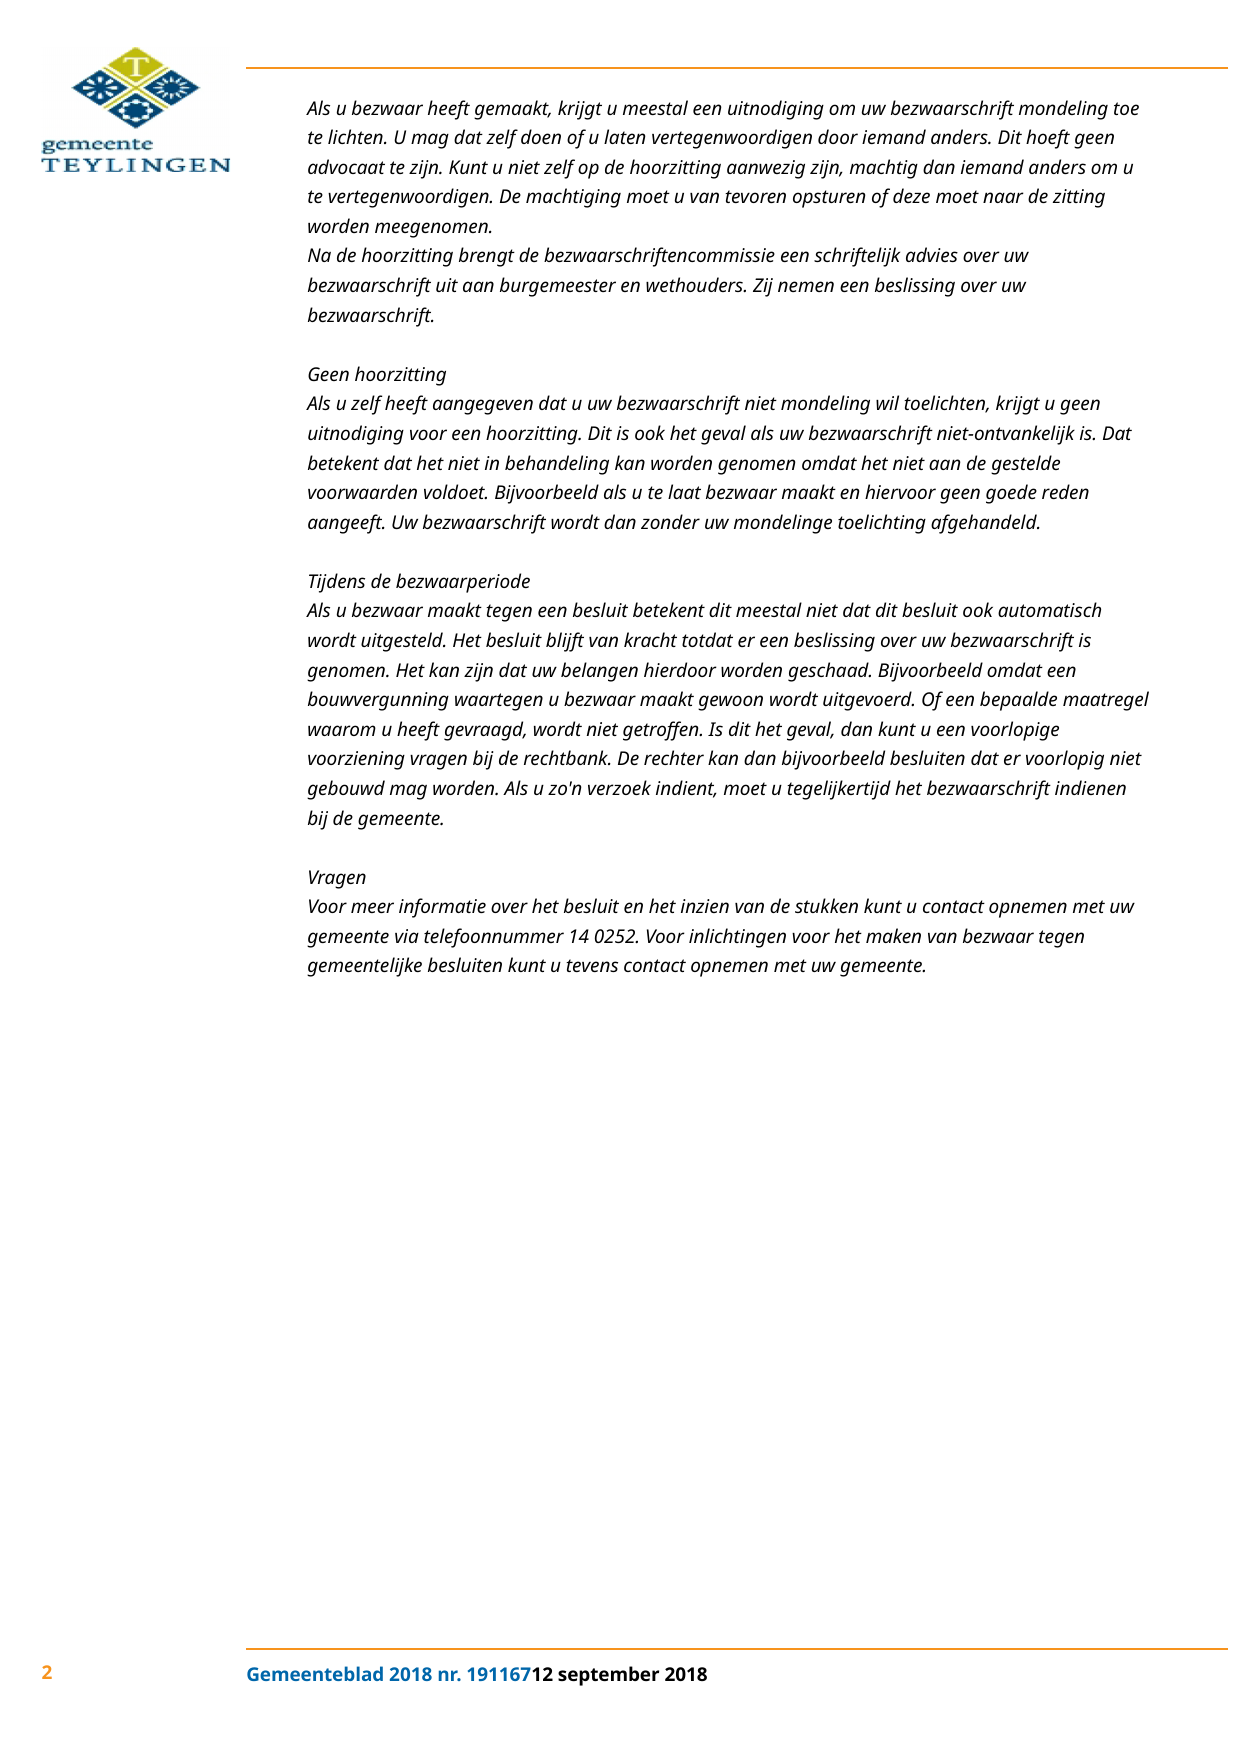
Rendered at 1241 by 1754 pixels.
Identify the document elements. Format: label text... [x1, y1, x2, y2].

list Als u bezwaar heeft gemaakt, krijgt u meestal een uitnodiging om uw bezwaarschrift mondeling toe te lichten. U mag dat zelf doen of u laten vertegenwoordigen door iemand anders. Dit hoeft geen advocaat te zijn. Kunt u niet zelf op de hoorzitting aanwezig zijn, machtig dan iemand anders om u te vertegenwoordigen. De machtiging moet u van tevoren opsturen of deze moet naar de zitting worden meegenomen. [248, 95, 1152, 239]
list Vragen [248, 864, 1152, 890]
list Tijdens de bezwaarperiode [248, 568, 1152, 594]
picture [41, 47, 231, 172]
list Na de hoorzitting brengt de bezwaarschriftencommissie een schriftelijk advies over uw bezwaarschrift uit aan burgemeester en wethouders. Zij nemen een beslissing over uw bezwaarschrift. [248, 243, 1152, 328]
list Als u zelf heeft aangegeven dat u uw bezwaarschrift niet mondeling wil toelichten, krijgt u geen uitnodiging voor een hoorzitting. Dit is ook het geval als uw bezwaarschrift niet-ontvankelijk is. Dat betekent dat het niet in behandeling kan worden genomen omdat het niet aan de gestelde voorwaarden voldoet. Bijvoorbeeld als u te laat bezwaar maakt en hiervoor geen goede reden aangeeft. Uw bezwaarschrift wordt dan zonder uw mondelinge toelichting afgehandeld. [248, 391, 1152, 535]
list Als u bezwaar maakt tegen een besluit betekent dit meestal niet dat dit besluit ook automatisch wordt uitgesteld. Het besluit blijft van kracht totdat er een beslissing over uw bezwaarschrift is genomen. Het kan zijn dat uw belangen hierdoor worden geschaad. Bijvoorbeeld omdat een bouwvergunning waartegen u bezwaar maakt gewoon wordt uitgevoerd. Of een bepaalde maatregel waarom u heeft gevraagd, wordt niet getroffen. Is dit het geval, dan kunt u een voorlopige voorziening vragen bij de rechtbank. De rechter kan dan bijvoorbeeld besluiten dat er voorlopig niet gebouwd mag worden. Als u zo'n verzoek indient, moet u tegelijkertijd het bezwaarschrift indienen bij de gemeente. [248, 598, 1152, 831]
list Voor meer informatie over het besluit en het inzien van de stukken kunt u contact opnemen met uw gemeente via telefoonnummer 14 0252. Voor inlichtingen voor het maken van bezwaar tegen gemeentelijke besluiten kunt u tevens contact opnemen met uw gemeente. [248, 893, 1152, 978]
list Geen hoorzitting [248, 361, 1152, 387]
